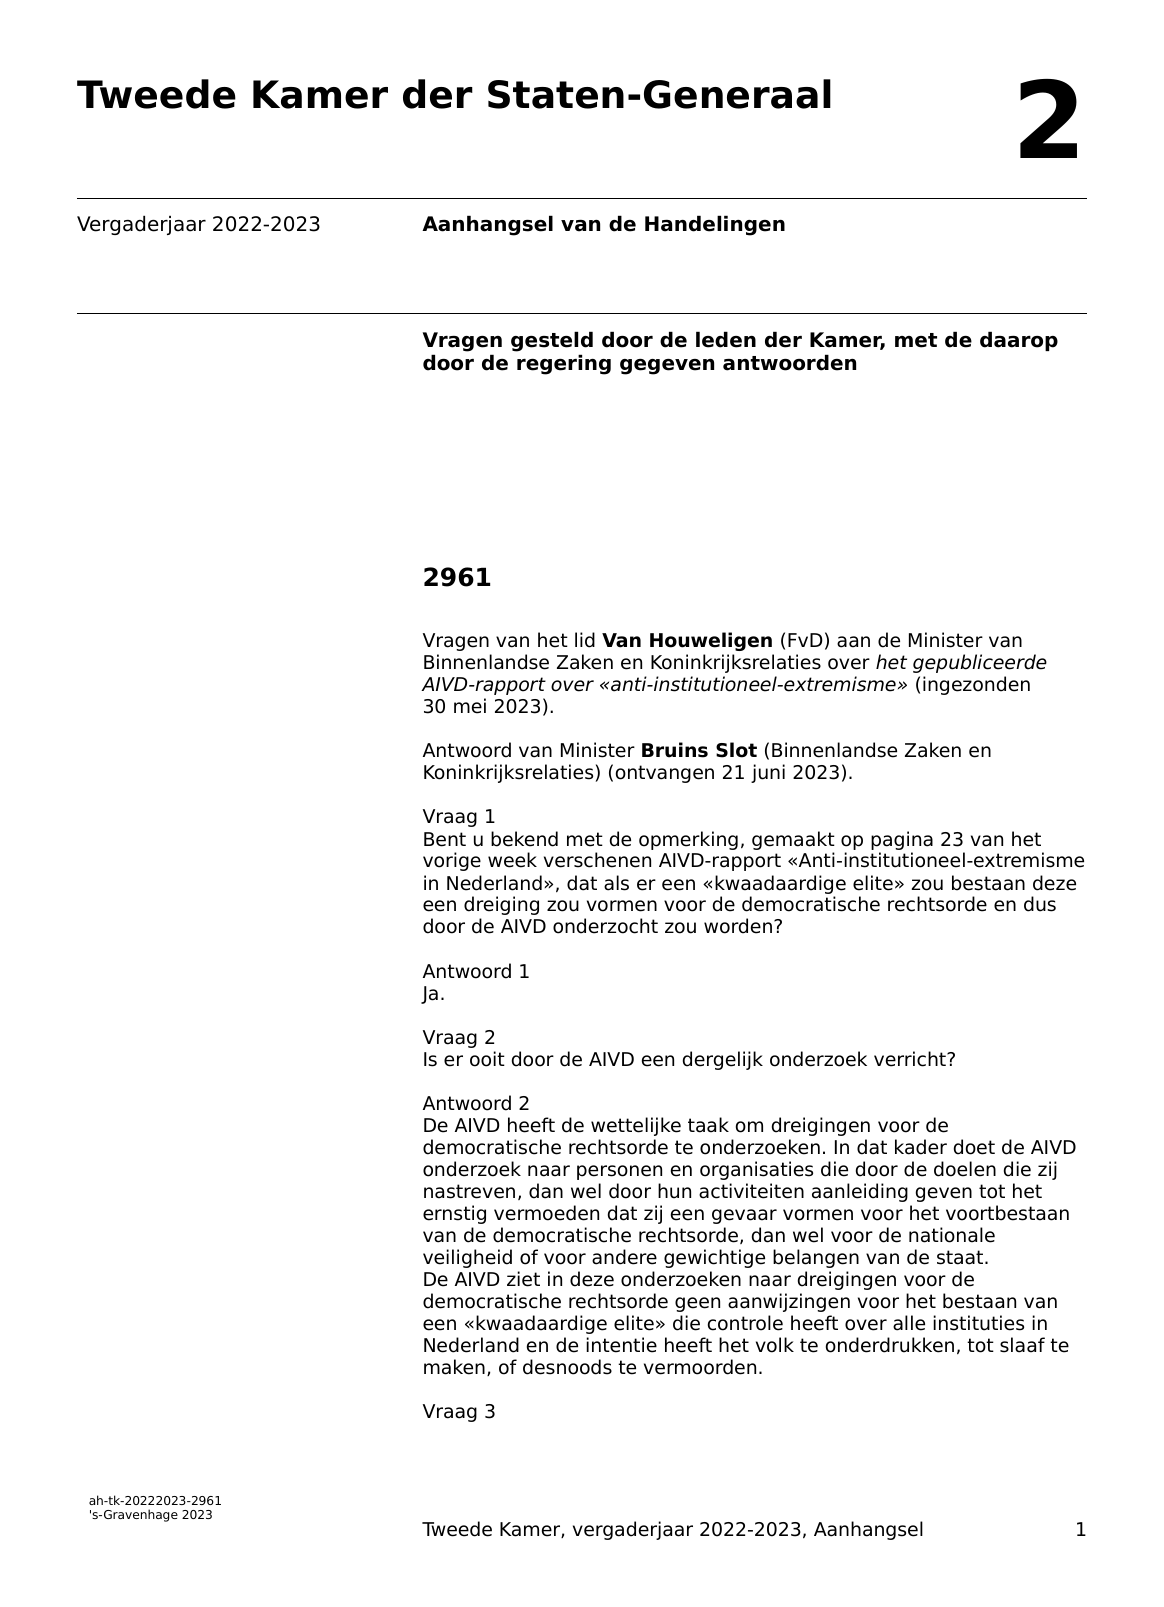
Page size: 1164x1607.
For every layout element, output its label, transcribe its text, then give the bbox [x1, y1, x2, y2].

text Is er ooit door de AIVD een dergelijk onderzoek verricht? [422, 1049, 1087, 1071]
text Antwoord van Minister Bruins Slot (Binnenlandse Zaken en Koninkrijksrelaties) (ontvangen 21 juni 2023). [422, 740, 1087, 784]
text Antwoord 1 [422, 961, 1087, 982]
text Vraag 1 [422, 806, 1087, 828]
text Vraag 2 [422, 1027, 1087, 1049]
table_header Tweede Kamer der Staten-Generaal [77, 59, 886, 198]
text Vraag 3 [422, 1401, 1087, 1423]
table_cell Aanhangsel van de Handelingen [422, 199, 1087, 313]
table_cell [77, 314, 422, 375]
text 's-Gravenhage 2023 [88, 1508, 323, 1522]
table_header 2 [886, 59, 1087, 198]
text Vragen van het lid Van Houweligen (FvD) aan de Minister van Binnenlandse Zaken en Koninkrijksrelaties over het gepubliceerde AIVD-rapport over «anti-institutioneel-extremisme» (ingezonden 30 mei 2023). [422, 630, 1087, 718]
text Bent u bekend met de opmerking, gemaakt op pagina 23 van het vorige week verschenen AIVD-rapport «Anti-institutioneel-extremisme in Nederland», dat als er een «kwaadaardige elite» zou bestaan deze een dreiging zou vormen voor de democratische rechtsorde en dus door de AIVD onderzocht zou worden? [422, 828, 1087, 938]
text Ja. [422, 982, 1087, 1004]
table_cell Vergaderjaar 2022-2023 [77, 199, 422, 313]
text Antwoord 2 [422, 1093, 1087, 1115]
text De AIVD heeft de wettelijke taak om dreigingen voor de democratische rechtsorde te onderzoeken. In dat kader doet de AIVD onderzoek naar personen en organisaties die door de doelen die zij nastreven, dan wel door hun activiteiten aanleiding geven tot het ernstig vermoeden dat zij een gevaar vormen voor het voortbestaan van de democratische rechtsorde, dan wel voor de nationale [422, 1115, 1087, 1247]
table_cell Vragen gesteld door de leden der Kamer, met de daarop door de regering gegeven antwoorden [422, 314, 1087, 375]
text 2961 [422, 563, 1087, 592]
text veiligheid of voor andere gewichtige belangen van de staat. [422, 1247, 1087, 1269]
text De AIVD ziet in deze onderzoeken naar dreigingen voor de democratische rechtsorde geen aanwijzingen voor het bestaan van een «kwaadaardige elite» die controle heeft over alle instituties in Nederland en de intentie heeft het volk te onderdrukken, tot slaaf te maken, of desnoods te vermoorden. [422, 1269, 1087, 1378]
text ah-tk-20222023-2961 [88, 1494, 323, 1508]
